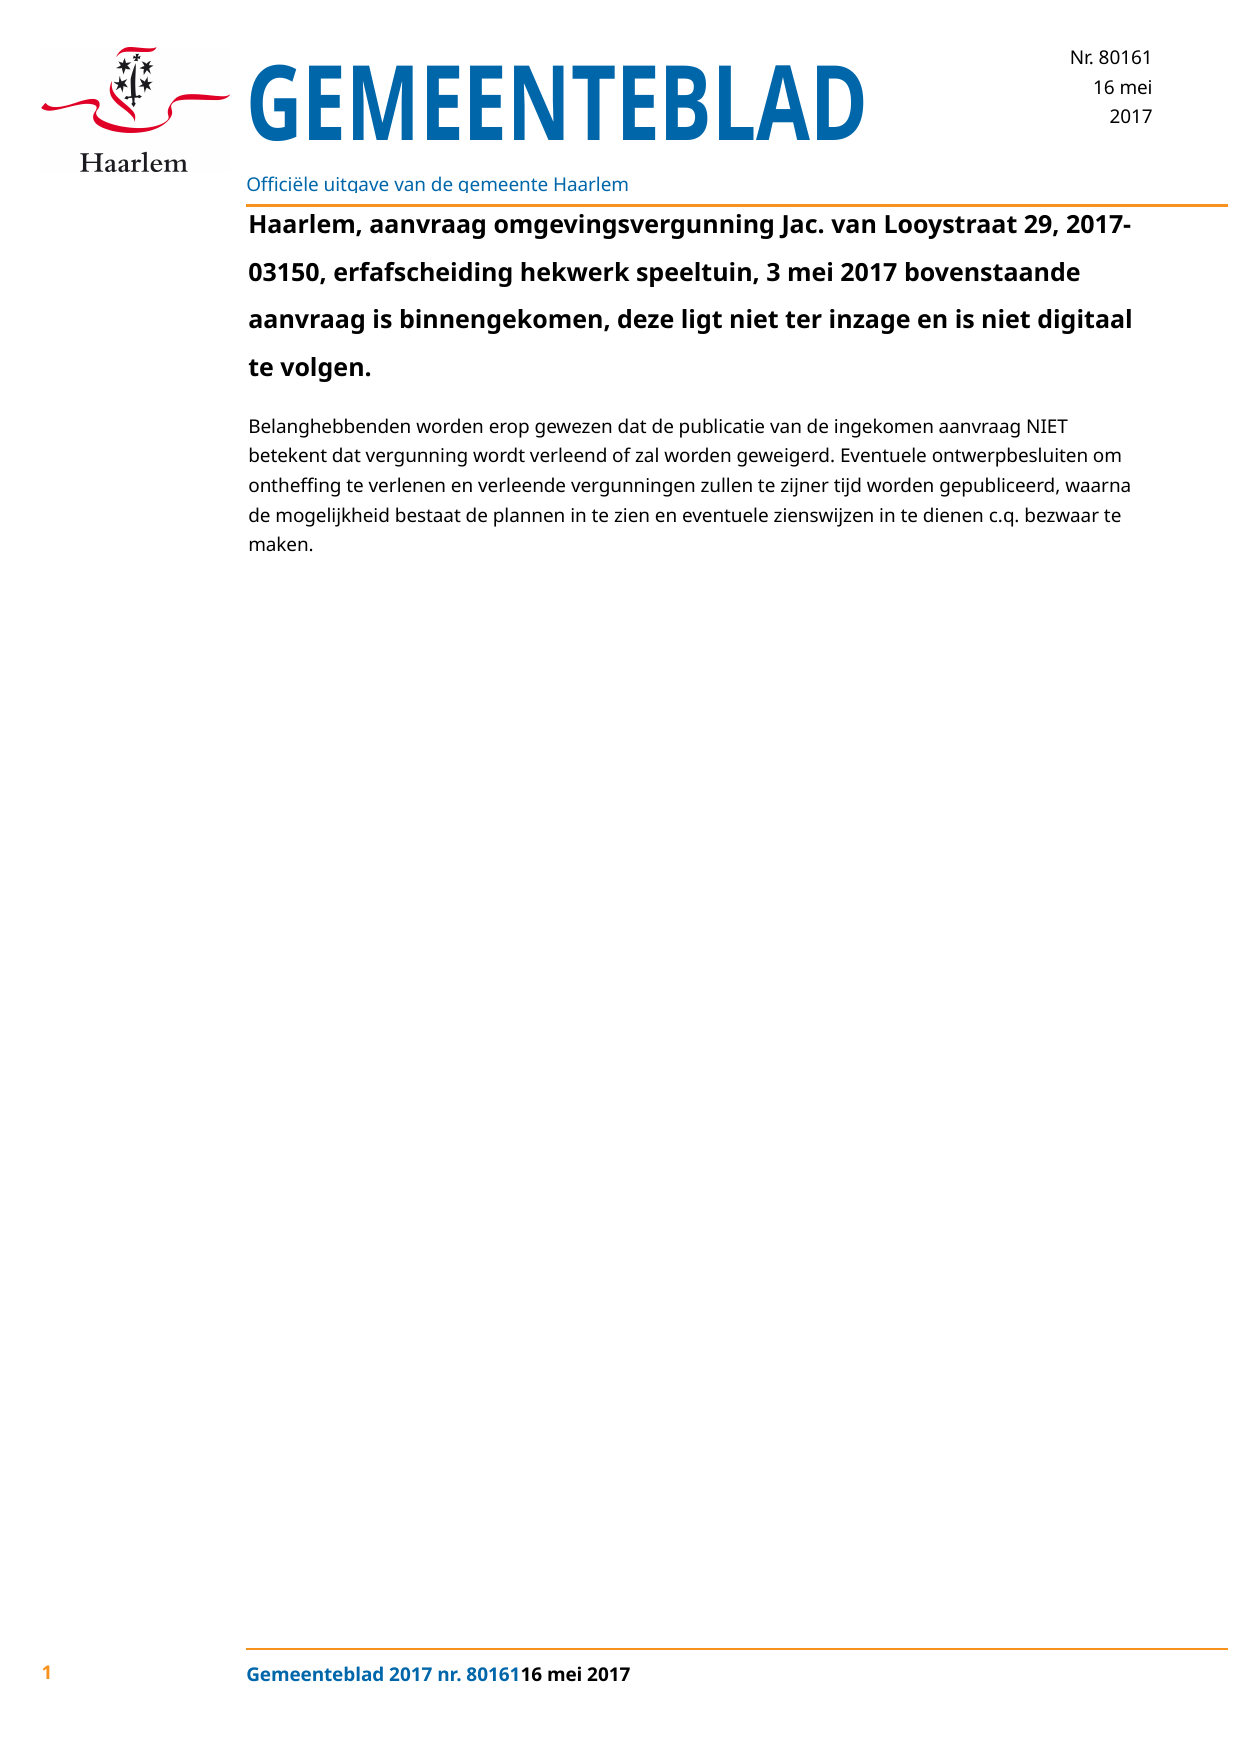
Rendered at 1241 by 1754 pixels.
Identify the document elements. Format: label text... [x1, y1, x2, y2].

text Belanghebbenden worden erop gewezen dat de publicatie van de ingekomen aanvraag NIET betekent dat vergunning wordt verleend of zal worden geweigerd. Eventuele ontwerpbesluiten om ontheffing te verlenen en verleende vergunningen zullen te zijner tijd worden gepubliceerd, waarna de mogelijkheid bestaat de plannen in te zien en eventuele zienswijzen in te dienen c.q. bezwaar te maken. [248, 413, 1152, 557]
text Haarlem, aanvraag omgevingsvergunning Jac. van Looystraat 29, 2017-03150, erfafscheiding hekwerk speeltuin, 3 mei 2017 bovenstaande aanvraag is binnengekomen, deze ligt niet ter inzage en is niet digitaal te volgen. [248, 207, 1152, 384]
picture [41, 47, 231, 172]
